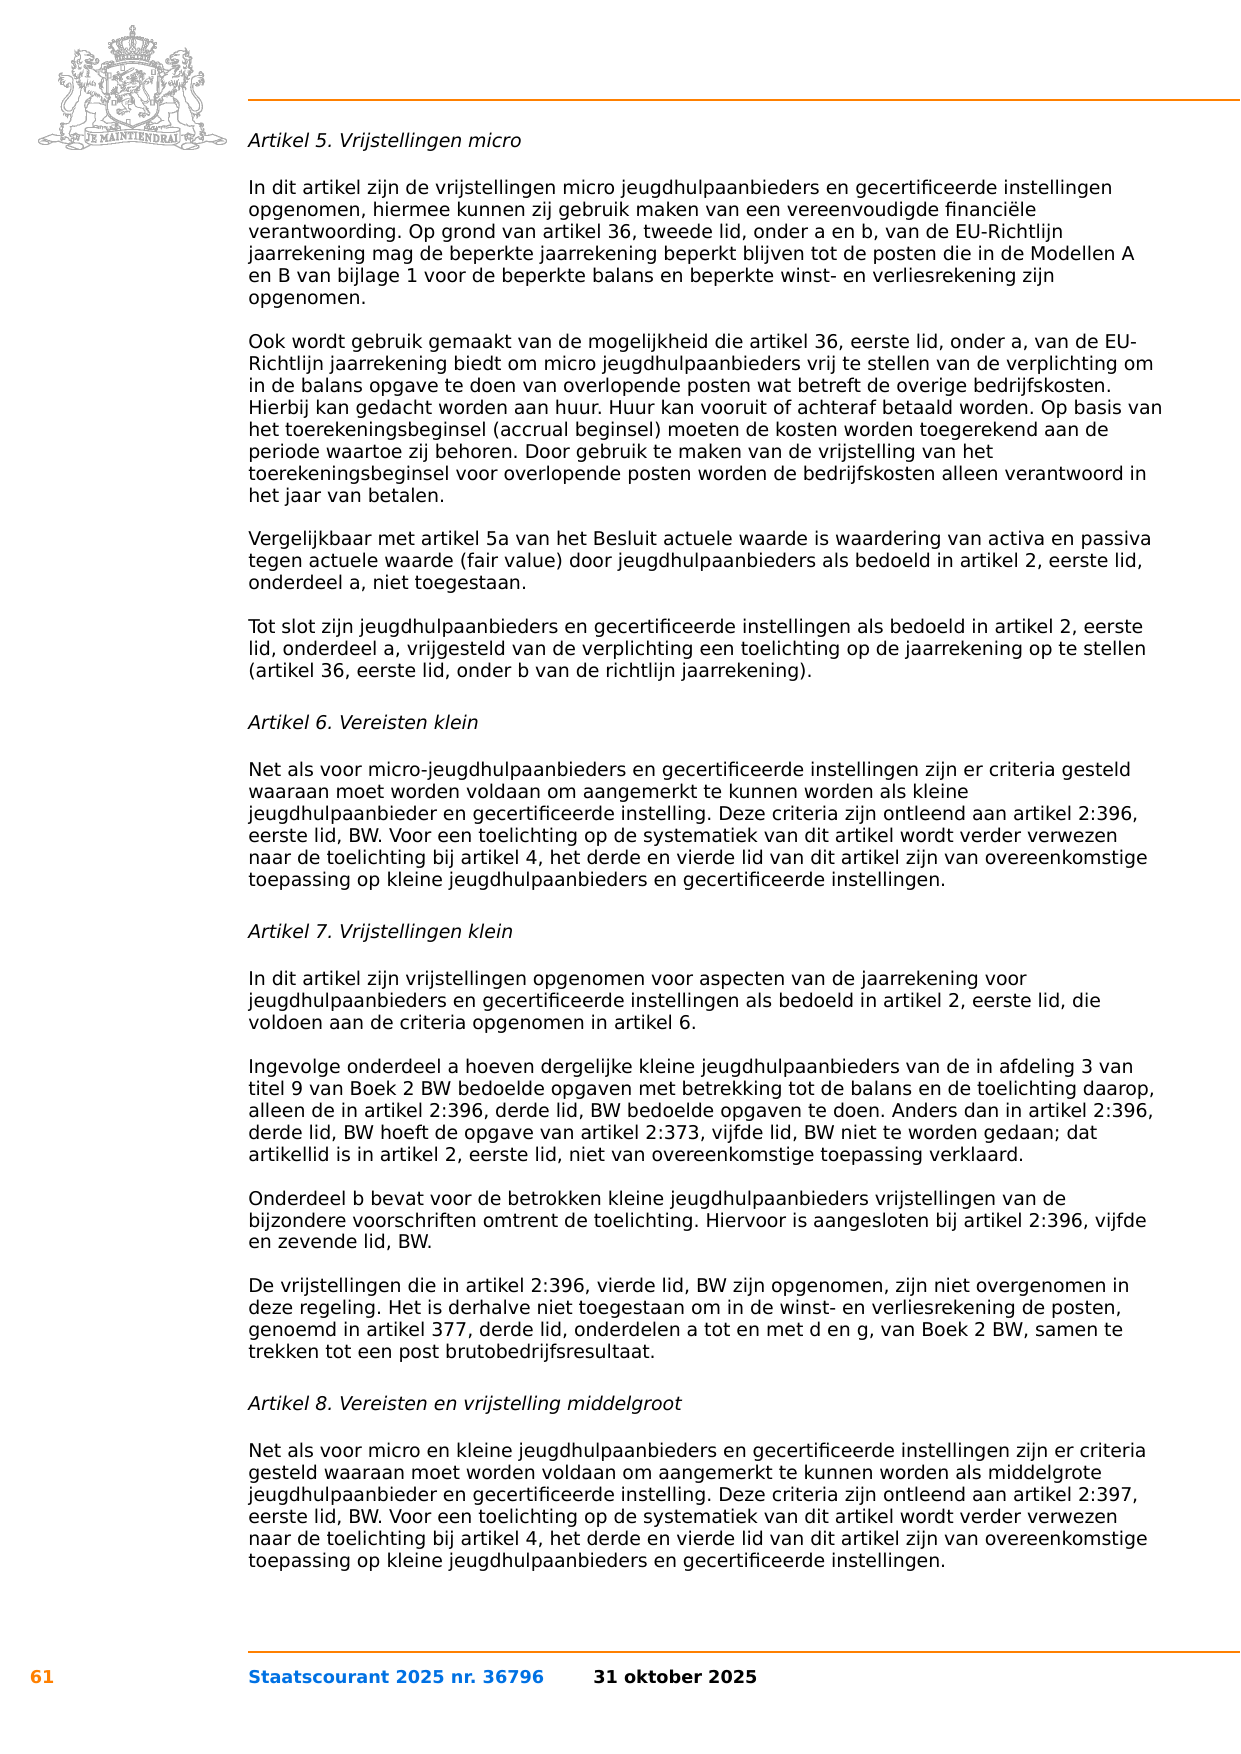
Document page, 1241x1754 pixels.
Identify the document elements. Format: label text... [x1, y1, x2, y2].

text Ook wordt gebruik gemaakt van de mogelijkheid die artikel 36, eerste lid, onder a, van de EU-Richtlijn jaarrekening biedt om micro jeugdhulpaanbieders vrij te stellen van de verplichting om in de balans opgave te doen van overlopende posten wat betreft de overige bedrijfskosten. Hierbij kan gedacht worden aan huur. Huur kan vooruit of achteraf betaald worden. Op basis van het toerekeningsbeginsel (accrual beginsel) moeten de kosten worden toegerekend aan de periode waartoe zij behoren. Door gebruik te maken van de vrijstelling van het toerekeningsbeginsel voor overlopende posten worden de bedrijfskosten alleen verantwoord in het jaar van betalen. [248, 331, 1163, 506]
text In dit artikel zijn de vrijstellingen micro jeugdhulpaanbieders en gecertificeerde instellingen opgenomen, hiermee kunnen zij gebruik maken van een vereenvoudigde financiële verantwoording. Op grond van artikel 36, tweede lid, onder a en b, van de EU-Richtlijn jaarrekening mag de beperkte jaarrekening beperkt blijven tot de posten die in de Modellen A en B van bijlage 1 voor de beperkte balans en beperkte winst- en verliesrekening zijn opgenomen. [248, 177, 1163, 309]
subtitle Artikel 5. Vrijstellingen micro [248, 130, 1163, 152]
text Net als voor micro en kleine jeugdhulpaanbieders en gecertificeerde instellingen zijn er criteria gesteld waaraan moet worden voldaan om aangemerkt te kunnen worden als middelgrote jeugdhulpaanbieder en gecertificeerde instelling. Deze criteria zijn ontleend aan artikel 2:397, eerste lid, BW. Voor een toelichting op de systematiek van dit artikel wordt verder verwezen naar de toelichting bij artikel 4, het derde en vierde lid van dit artikel zijn van overeenkomstige toepassing op kleine jeugdhulpaanbieders en gecertificeerde instellingen. [248, 1440, 1163, 1572]
picture [38, 25, 227, 150]
text De vrijstellingen die in artikel 2:396, vierde lid, BW zijn opgenomen, zijn niet overgenomen in deze regeling. Het is derhalve niet toegestaan om in de winst- en verliesrekening de posten, genoemd in artikel 377, derde lid, onderdelen a tot en met d en g, van Boek 2 BW, samen te trekken tot een post brutobedrijfsresultaat. [248, 1275, 1163, 1363]
subtitle Artikel 7. Vrijstellingen klein [248, 921, 1163, 943]
text Ingevolge onderdeel a hoeven dergelijke kleine jeugdhulpaanbieders van de in afdeling 3 van titel 9 van Boek 2 BW bedoelde opgaven met betrekking tot de balans en de toelichting daarop, alleen de in artikel 2:396, derde lid, BW bedoelde opgaven te doen. Anders dan in artikel 2:396, derde lid, BW hoeft de opgave van artikel 2:373, vijfde lid, BW niet te worden gedaan; dat artikellid is in artikel 2, eerste lid, niet van overeenkomstige toepassing verklaard. [248, 1056, 1163, 1166]
text Vergelijkbaar met artikel 5a van het Besluit actuele waarde is waardering van activa en passiva tegen actuele waarde (fair value) door jeugdhulpaanbieders als bedoeld in artikel 2, eerste lid, onderdeel a, niet toegestaan. [248, 528, 1163, 594]
subtitle Artikel 8. Vereisten en vrijstelling middelgroot [248, 1393, 1163, 1415]
text In dit artikel zijn vrijstellingen opgenomen voor aspecten van de jaarrekening voor jeugdhulpaanbieders en gecertificeerde instellingen als bedoeld in artikel 2, eerste lid, die voldoen aan de criteria opgenomen in artikel 6. [248, 968, 1163, 1034]
subtitle Artikel 6. Vereisten klein [248, 712, 1163, 734]
text Net als voor micro-jeugdhulpaanbieders en gecertificeerde instellingen zijn er criteria gesteld waaraan moet worden voldaan om aangemerkt te kunnen worden als kleine jeugdhulpaanbieder en gecertificeerde instelling. Deze criteria zijn ontleend aan artikel 2:396, eerste lid, BW. Voor een toelichting op de systematiek van dit artikel wordt verder verwezen naar de toelichting bij artikel 4, het derde en vierde lid van dit artikel zijn van overeenkomstige toepassing op kleine jeugdhulpaanbieders en gecertificeerde instellingen. [248, 759, 1163, 891]
text Tot slot zijn jeugdhulpaanbieders en gecertificeerde instellingen als bedoeld in artikel 2, eerste lid, onderdeel a, vrijgesteld van de verplichting een toelichting op de jaarrekening op te stellen (artikel 36, eerste lid, onder b van de richtlijn jaarrekening). [248, 616, 1163, 682]
text Onderdeel b bevat voor de betrokken kleine jeugdhulpaanbieders vrijstellingen van de bijzondere voorschriften omtrent de toelichting. Hiervoor is aangesloten bij artikel 2:396, vijfde en zevende lid, BW. [248, 1187, 1163, 1253]
